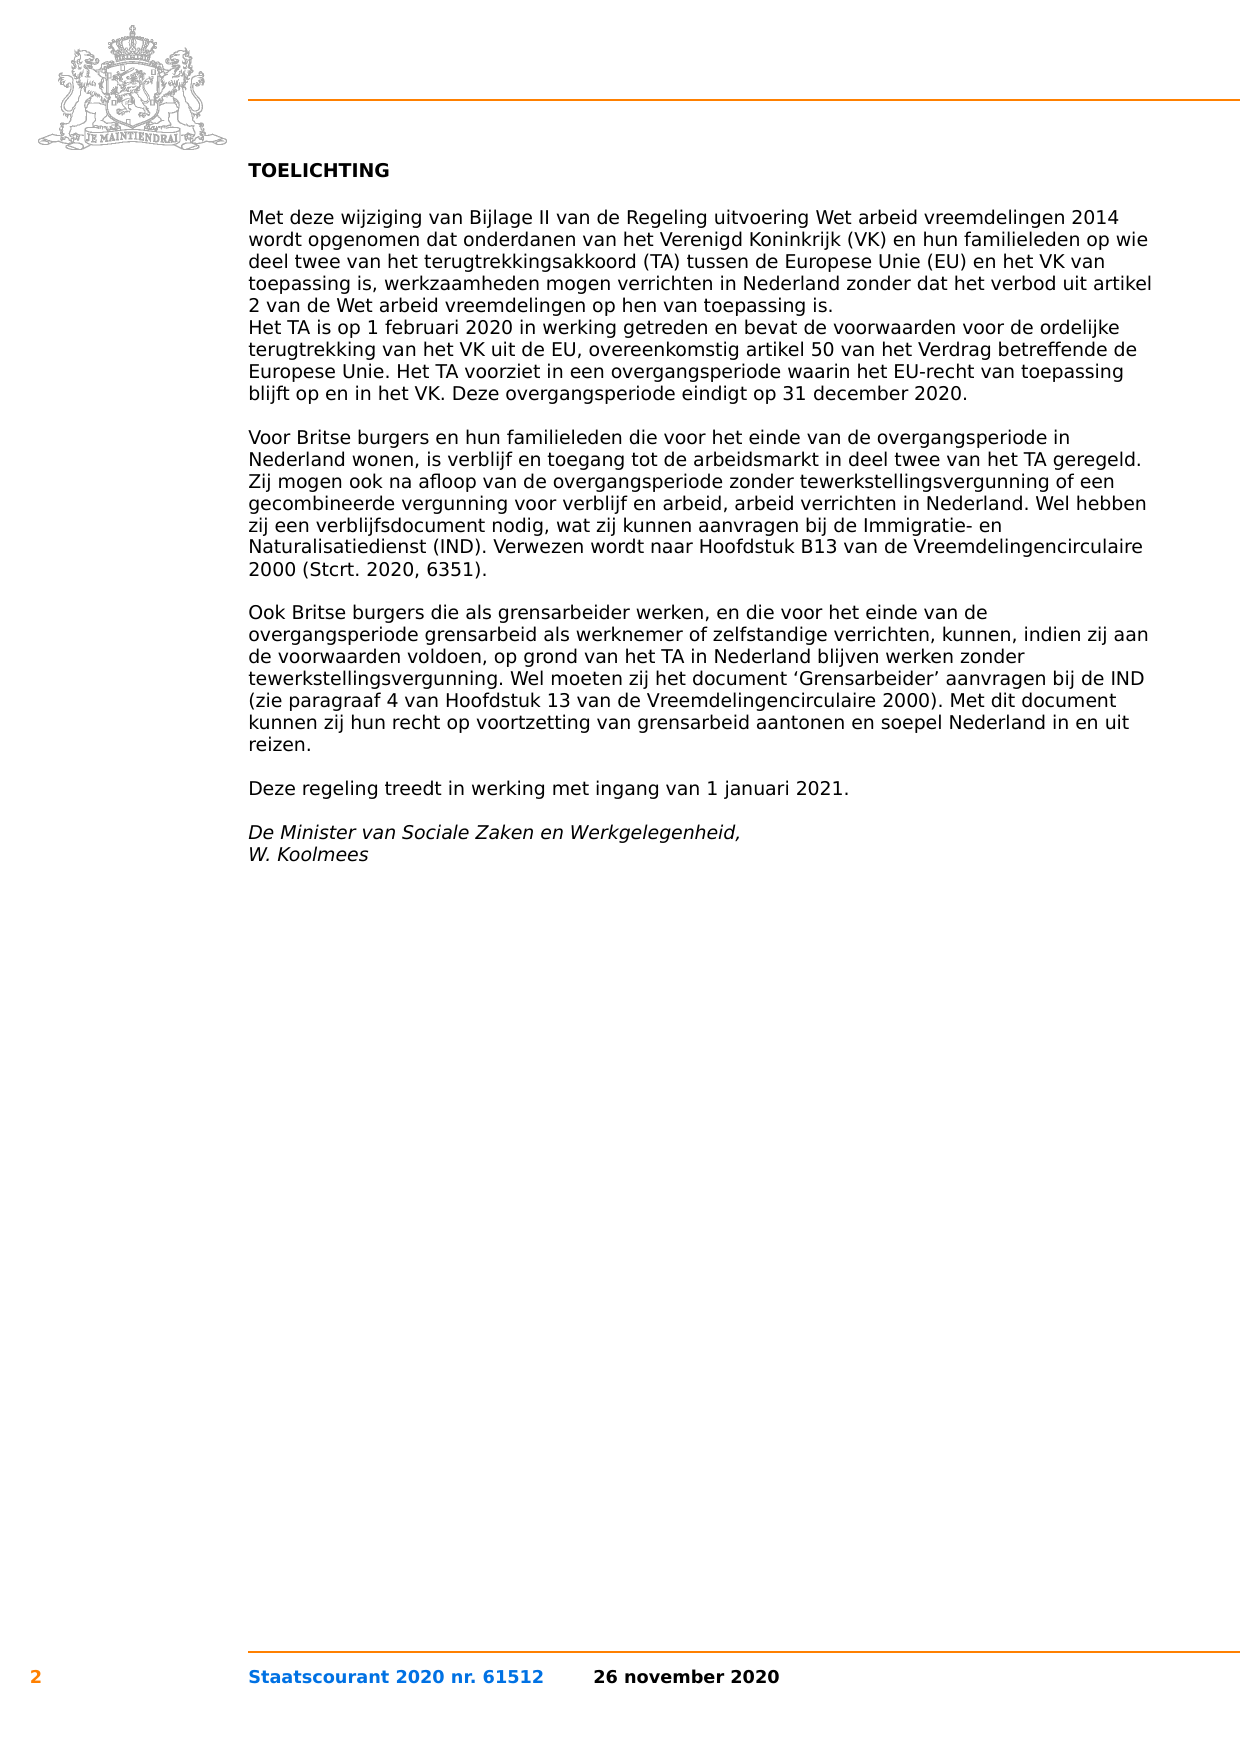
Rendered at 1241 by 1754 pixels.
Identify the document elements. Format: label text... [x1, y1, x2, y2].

picture [38, 25, 227, 150]
text Met deze wijziging van Bijlage II van de Regeling uitvoering Wet arbeid vreemdelingen 2014 wordt opgenomen dat onderdanen van het Verenigd Koninkrijk (VK) en hun familieleden op wie deel twee van het terugtrekkingsakkoord (TA) tussen de Europese Unie (EU) en het VK van toepassing is, werkzaamheden mogen verrichten in Nederland zonder dat het verbod uit artikel 2 van de Wet arbeid vreemdelingen op hen van toepassing is. [248, 207, 1163, 317]
text Voor Britse burgers en hun familieleden die voor het einde van de overgangsperiode in Nederland wonen, is verblijf en toegang tot de arbeidsmarkt in deel twee van het TA geregeld. Zij mogen ook na afloop van de overgangsperiode zonder tewerkstellingsvergunning of een gecombineerde vergunning voor verblijf en arbeid, arbeid verrichten in Nederland. Wel hebben zij een verblijfsdocument nodig, wat zij kunnen aanvragen bij de Immigratie- en Naturalisatiedienst (IND). Verwezen wordt naar Hoofdstuk B13 van de Vreemdelingencirculaire 2000 (Stcrt. 2020, 6351). [248, 427, 1163, 580]
text Deze regeling treedt in werking met ingang van 1 januari 2021. [248, 778, 1163, 800]
text Ook Britse burgers die als grensarbeider werken, en die voor het einde van de overgangsperiode grensarbeid als werknemer of zelfstandige verrichten, kunnen, indien zij aan de voorwaarden voldoen, op grond van het TA in Nederland blijven werken zonder tewerkstellingsvergunning. Wel moeten zij het document ‘Grensarbeider’ aanvragen bij de IND (zie paragraaf 4 van Hoofdstuk 13 van de Vreemdelingencirculaire 2000). Met dit document kunnen zij hun recht op voortzetting van grensarbeid aantonen en soepel Nederland in en uit reizen. [248, 602, 1163, 756]
subtitle TOELICHTING [248, 160, 1163, 182]
text De Minister van Sociale Zaken en Werkgelegenheid, W. Koolmees [248, 822, 1163, 866]
text Het TA is op 1 februari 2020 in werking getreden en bevat de voorwaarden voor de ordelijke terugtrekking van het VK uit de EU, overeenkomstig artikel 50 van het Verdrag betreffende de Europese Unie. Het TA voorziet in een overgangsperiode waarin het EU-recht van toepassing blijft op en in het VK. Deze overgangsperiode eindigt op 31 december 2020. [248, 317, 1163, 405]
